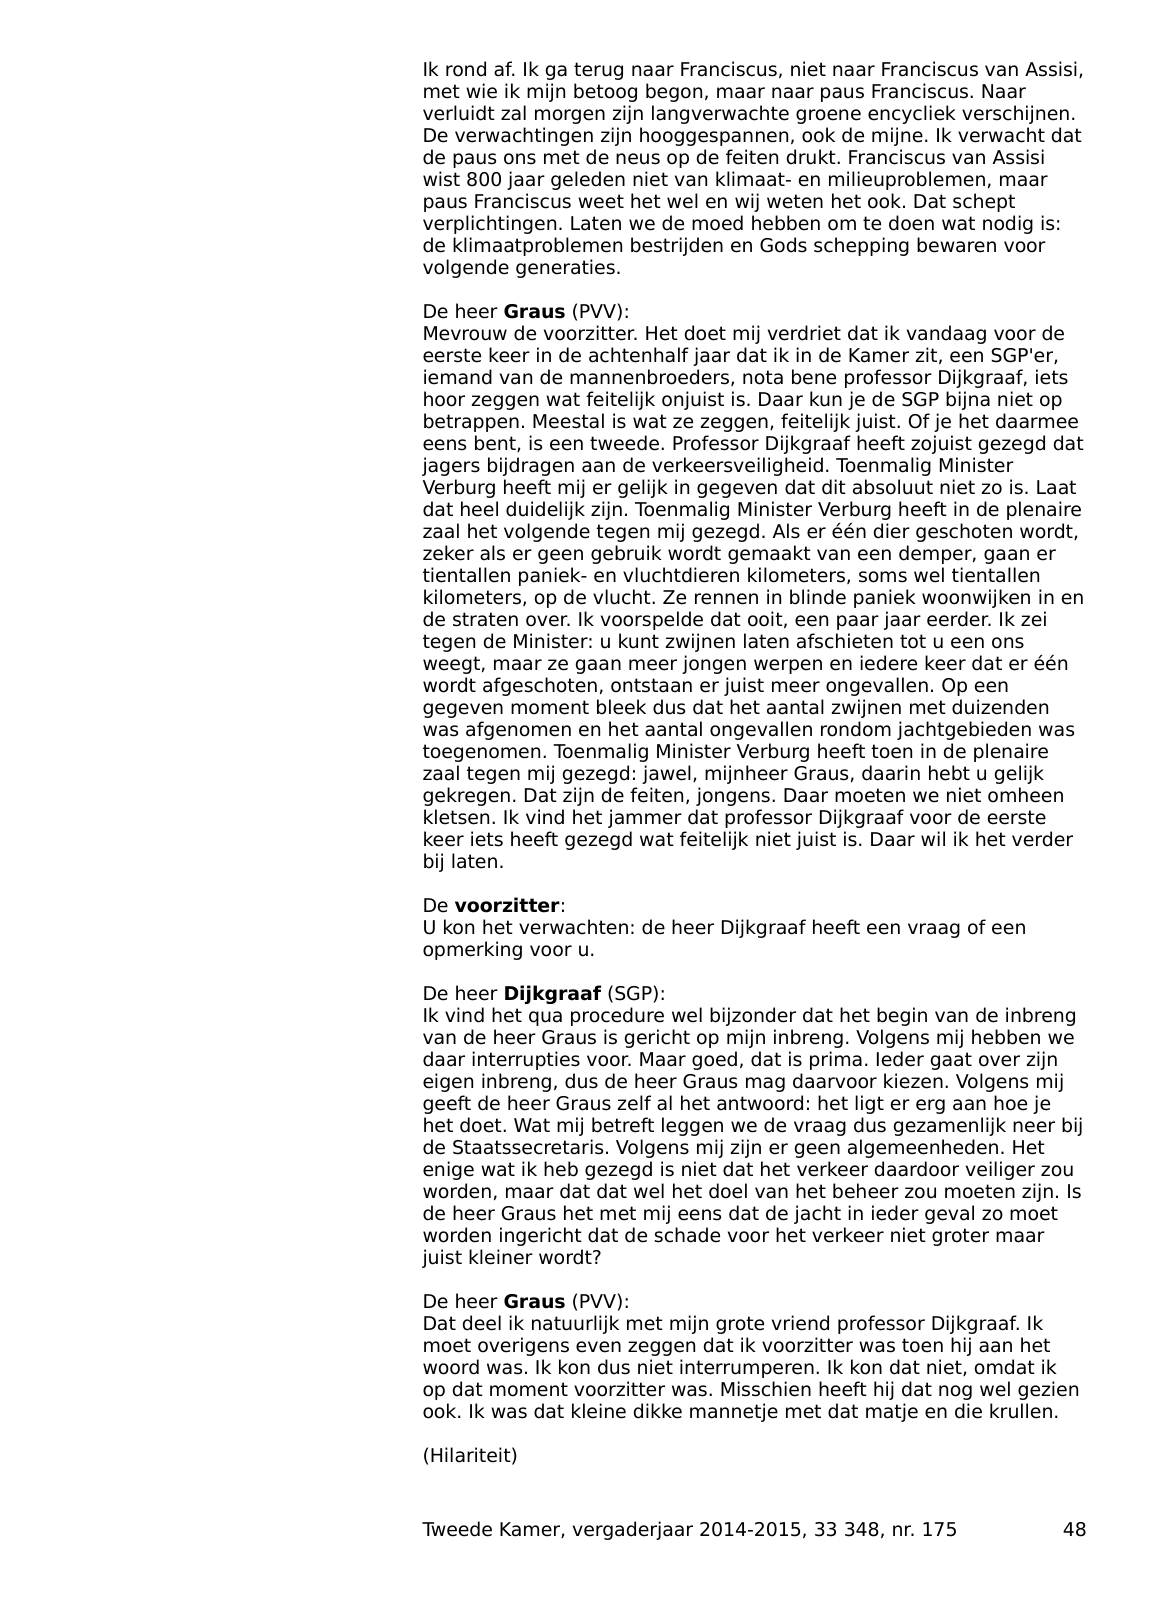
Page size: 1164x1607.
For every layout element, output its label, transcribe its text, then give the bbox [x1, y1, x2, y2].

text Dat deel ik natuurlijk met mijn grote vriend professor Dijkgraaf. Ik moet overigens even zeggen dat ik voorzitter was toen hij aan het woord was. Ik kon dus niet interrumperen. Ik kon dat niet, omdat ik op dat moment voorzitter was. Misschien heeft hij dat nog wel gezien ook. Ik was dat kleine dikke mannetje met dat matje en die krullen. [422, 1313, 1087, 1423]
text De heer Graus (PVV): [422, 301, 1087, 323]
text De heer Dijkgraaf (SGP): [422, 983, 1087, 1005]
text De heer Graus (PVV): [422, 1291, 1087, 1313]
text U kon het verwachten: de heer Dijkgraaf heeft een vraag of een opmerking voor u. [422, 917, 1087, 961]
text De voorzitter: [422, 895, 1087, 917]
text Mevrouw de voorzitter. Het doet mij verdriet dat ik vandaag voor de eerste keer in de achtenhalf jaar dat ik in de Kamer zit, een SGP'er, iemand van de mannenbroeders, nota bene professor Dijkgraaf, iets hoor zeggen wat feitelijk onjuist is. Daar kun je de SGP bijna niet op betrappen. Meestal is wat ze zeggen, feitelijk juist. Of je het daarmee eens bent, is een tweede. Professor Dijkgraaf heeft zojuist gezegd dat jagers bijdragen aan de verkeersveiligheid. Toenmalig Minister Verburg heeft mij er gelijk in gegeven dat dit absoluut niet zo is. Laat dat heel duidelijk zijn. Toenmalig Minister Verburg heeft in de plenaire zaal het volgende tegen mij gezegd. Als er één dier geschoten wordt, zeker als er geen gebruik wordt gemaakt van een demper, gaan er tientallen paniek- en vluchtdieren kilometers, soms wel tientallen kilometers, op de vlucht. Ze rennen in blinde paniek woonwijken in en de straten over. Ik voorspelde dat ooit, een paar jaar eerder. Ik zei tegen de Minister: u kunt zwijnen laten afschieten tot u een ons weegt, maar ze gaan meer jongen werpen en iedere keer dat er één wordt afgeschoten, ontstaan er juist meer ongevallen. Op een gegeven moment bleek dus dat het aantal zwijnen met duizenden was afgenomen en het aantal ongevallen rondom jachtgebieden was toegenomen. Toenmalig Minister Verburg heeft toen in de plenaire zaal tegen mij gezegd: jawel, mijnheer Graus, daarin hebt u gelijk gekregen. Dat zijn de feiten, jongens. Daar moeten we niet omheen kletsen. Ik vind het jammer dat professor Dijkgraaf voor de eerste keer iets heeft gezegd wat feitelijk niet juist is. Daar wil ik het verder bij laten. [422, 323, 1087, 872]
text Ik rond af. Ik ga terug naar Franciscus, niet naar Franciscus van Assisi, met wie ik mijn betoog begon, maar naar paus Franciscus. Naar verluidt zal morgen zijn langverwachte groene encycliek verschijnen. De verwachtingen zijn hooggespannen, ook de mijne. Ik verwacht dat de paus ons met de neus op de feiten drukt. Franciscus van Assisi wist 800 jaar geleden niet van klimaat- en milieuproblemen, maar paus Franciscus weet het wel en wij weten het ook. Dat schept verplichtingen. Laten we de moed hebben om te doen wat nodig is: de klimaatproblemen bestrijden en Gods schepping bewaren voor volgende generaties. [422, 59, 1087, 279]
text Ik vind het qua procedure wel bijzonder dat het begin van de inbreng van de heer Graus is gericht op mijn inbreng. Volgens mij hebben we daar interrupties voor. Maar goed, dat is prima. Ieder gaat over zijn eigen inbreng, dus de heer Graus mag daarvoor kiezen. Volgens mij geeft de heer Graus zelf al het antwoord: het ligt er erg aan hoe je het doet. Wat mij betreft leggen we de vraag dus gezamenlijk neer bij de Staatssecretaris. Volgens mij zijn er geen algemeenheden. Het enige wat ik heb gezegd is niet dat het verkeer daardoor veiliger zou worden, maar dat dat wel het doel van het beheer zou moeten zijn. Is de heer Graus het met mij eens dat de jacht in ieder geval zo moet worden ingericht dat de schade voor het verkeer niet groter maar juist kleiner wordt? [422, 1005, 1087, 1268]
text (Hilariteit) [422, 1445, 1087, 1467]
